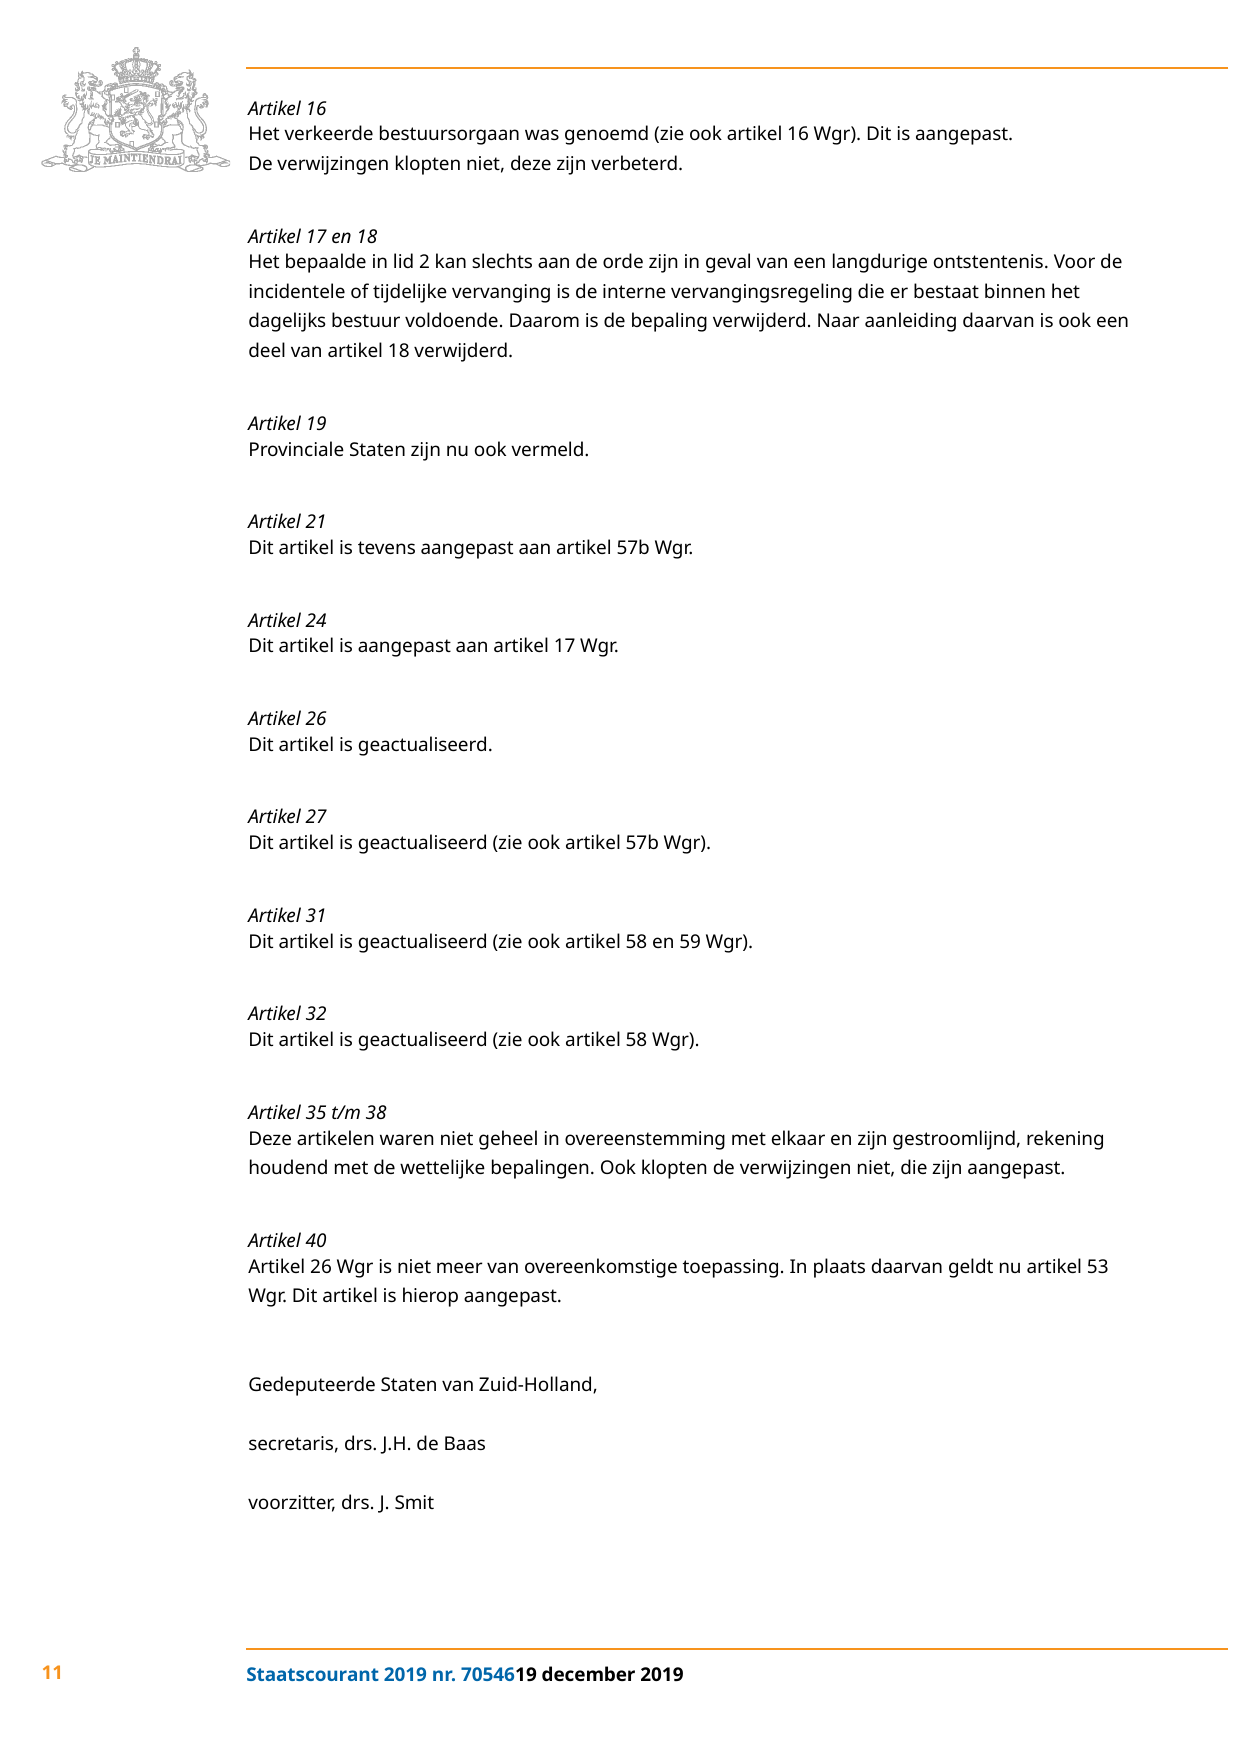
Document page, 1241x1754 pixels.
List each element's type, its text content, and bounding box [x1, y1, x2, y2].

text Gedeputeerde Staten van Zuid-Holland, [248, 1371, 1152, 1397]
text Artikel 32 [248, 1001, 1152, 1026]
text Artikel 21 [248, 508, 1152, 534]
text Dit artikel is geactualiseerd (zie ook artikel 57b Wgr). [248, 829, 1152, 855]
text Artikel 27 [248, 804, 1152, 829]
text Dit artikel is tevens aangepast aan artikel 57b Wgr. [248, 534, 1152, 560]
text Artikel 24 [248, 607, 1152, 633]
text Provinciale Staten zijn nu ook vermeld. [248, 436, 1152, 461]
text Dit artikel is aangepast aan artikel 17 Wgr. [248, 633, 1152, 658]
text voorzitter, drs. J. Smit [248, 1489, 1152, 1515]
text Artikel 40 [248, 1227, 1152, 1253]
text Artikel 26 Wgr is niet meer van overeenkomstige toepassing. In plaats daarvan geldt nu artikel 53 Wgr. Dit artikel is hierop aangepast. [248, 1253, 1152, 1308]
text Het verkeerde bestuursorgaan was genoemd (zie ook artikel 16 Wgr). Dit is aangepast. [248, 121, 1152, 146]
text Artikel 17 en 18 [248, 223, 1152, 248]
text Artikel 19 [248, 410, 1152, 436]
text secretaris, drs. J.H. de Baas [248, 1430, 1152, 1456]
text Dit artikel is geactualiseerd (zie ook artikel 58 Wgr). [248, 1026, 1152, 1052]
text Deze artikelen waren niet geheel in overeenstemming met elkaar en zijn gestroomlijnd, rekening houdend met de wettelijke bepalingen. Ook klopten de verwijzingen niet, die zijn aangepast. [248, 1125, 1152, 1180]
text Artikel 35 t/m 38 [248, 1099, 1152, 1125]
text Dit artikel is geactualiseerd (zie ook artikel 58 en 59 Wgr). [248, 928, 1152, 954]
text Artikel 16 [248, 95, 1152, 121]
text Artikel 26 [248, 705, 1152, 731]
text Het bepaalde in lid 2 kan slechts aan de orde zijn in geval van een langdurige ontstentenis. Voor de incidentele of tijdelijke vervanging is de interne vervangingsregeling die er bestaat binnen het dagelijks bestuur voldoende. Daarom is de bepaling verwijderd. Naar aanleiding daarvan is ook een deel van artikel 18 verwijderd. [248, 248, 1152, 363]
text De verwijzingen klopten niet, deze zijn verbeterd. [248, 150, 1152, 176]
text Artikel 31 [248, 902, 1152, 928]
picture [41, 47, 231, 172]
text Dit artikel is geactualiseerd. [248, 731, 1152, 757]
